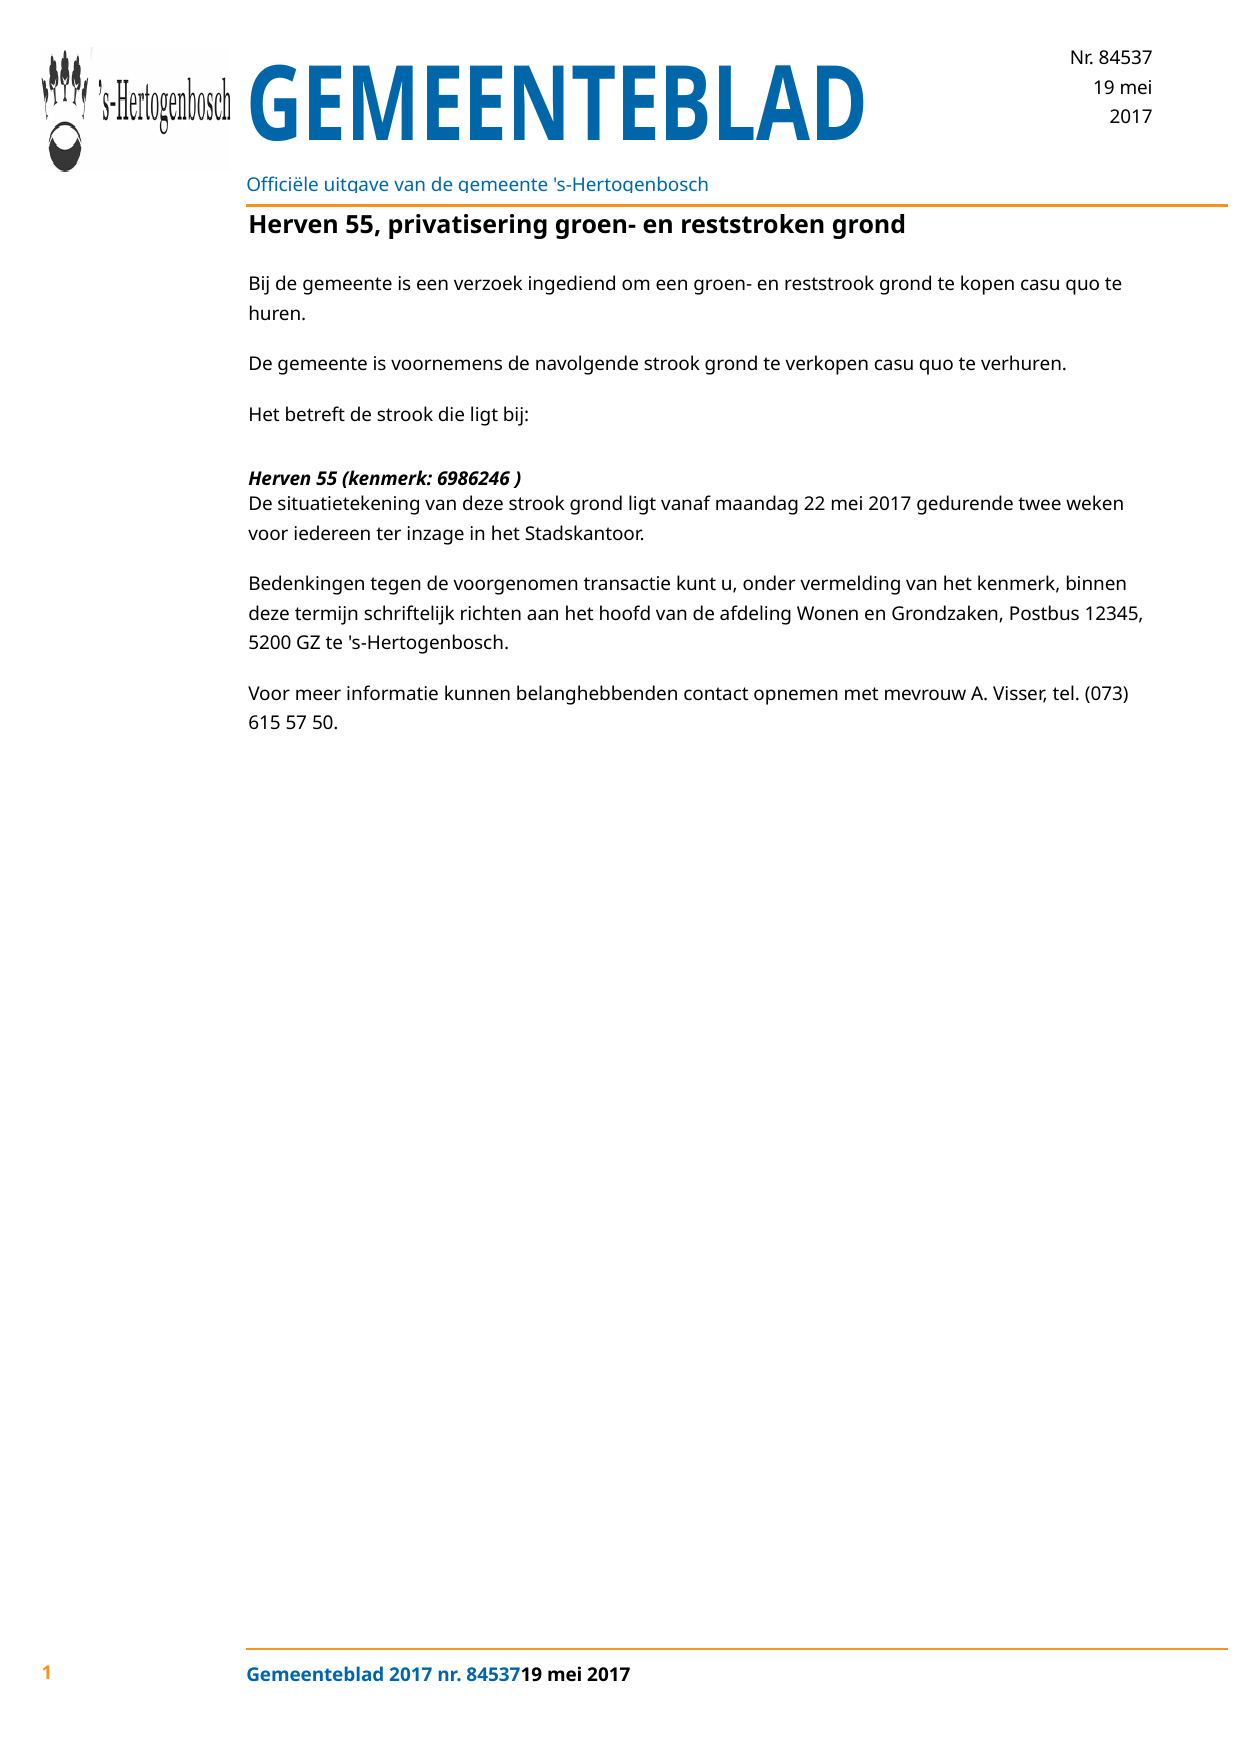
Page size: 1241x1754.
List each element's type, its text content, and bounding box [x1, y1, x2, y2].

text Bedenkingen tegen de voorgenomen transactie kunt u, onder vermelding van het kenmerk, binnen deze termijn schriftelijk richten aan het hoofd van de afdeling Wonen en Grondzaken, Postbus 12345, 5200 GZ te 's-Hertogenbosch. [248, 570, 1152, 655]
text Herven 55, privatisering groen- en reststroken grond [248, 207, 1152, 241]
text De gemeente is voornemens de navolgende strook grond te verkopen casu quo te verhuren. [248, 350, 1152, 376]
picture [41, 47, 231, 172]
text Het betreft de strook die ligt bij: [248, 401, 1152, 426]
text De situatietekening van deze strook grond ligt vanaf maandag 22 mei 2017 gedurende twee weken voor iedereen ter inzage in het Stadskantoor. [248, 490, 1152, 546]
text Voor meer informatie kunnen belanghebbenden contact opnemen met mevrouw A. Visser, tel. (073) 615 57 50. [248, 680, 1152, 735]
text Herven 55 (kenmerk: 6986246 ) [248, 465, 1152, 490]
text Bij de gemeente is een verzoek ingediend om een groen- en reststrook grond te kopen casu quo te huren. [248, 270, 1152, 326]
